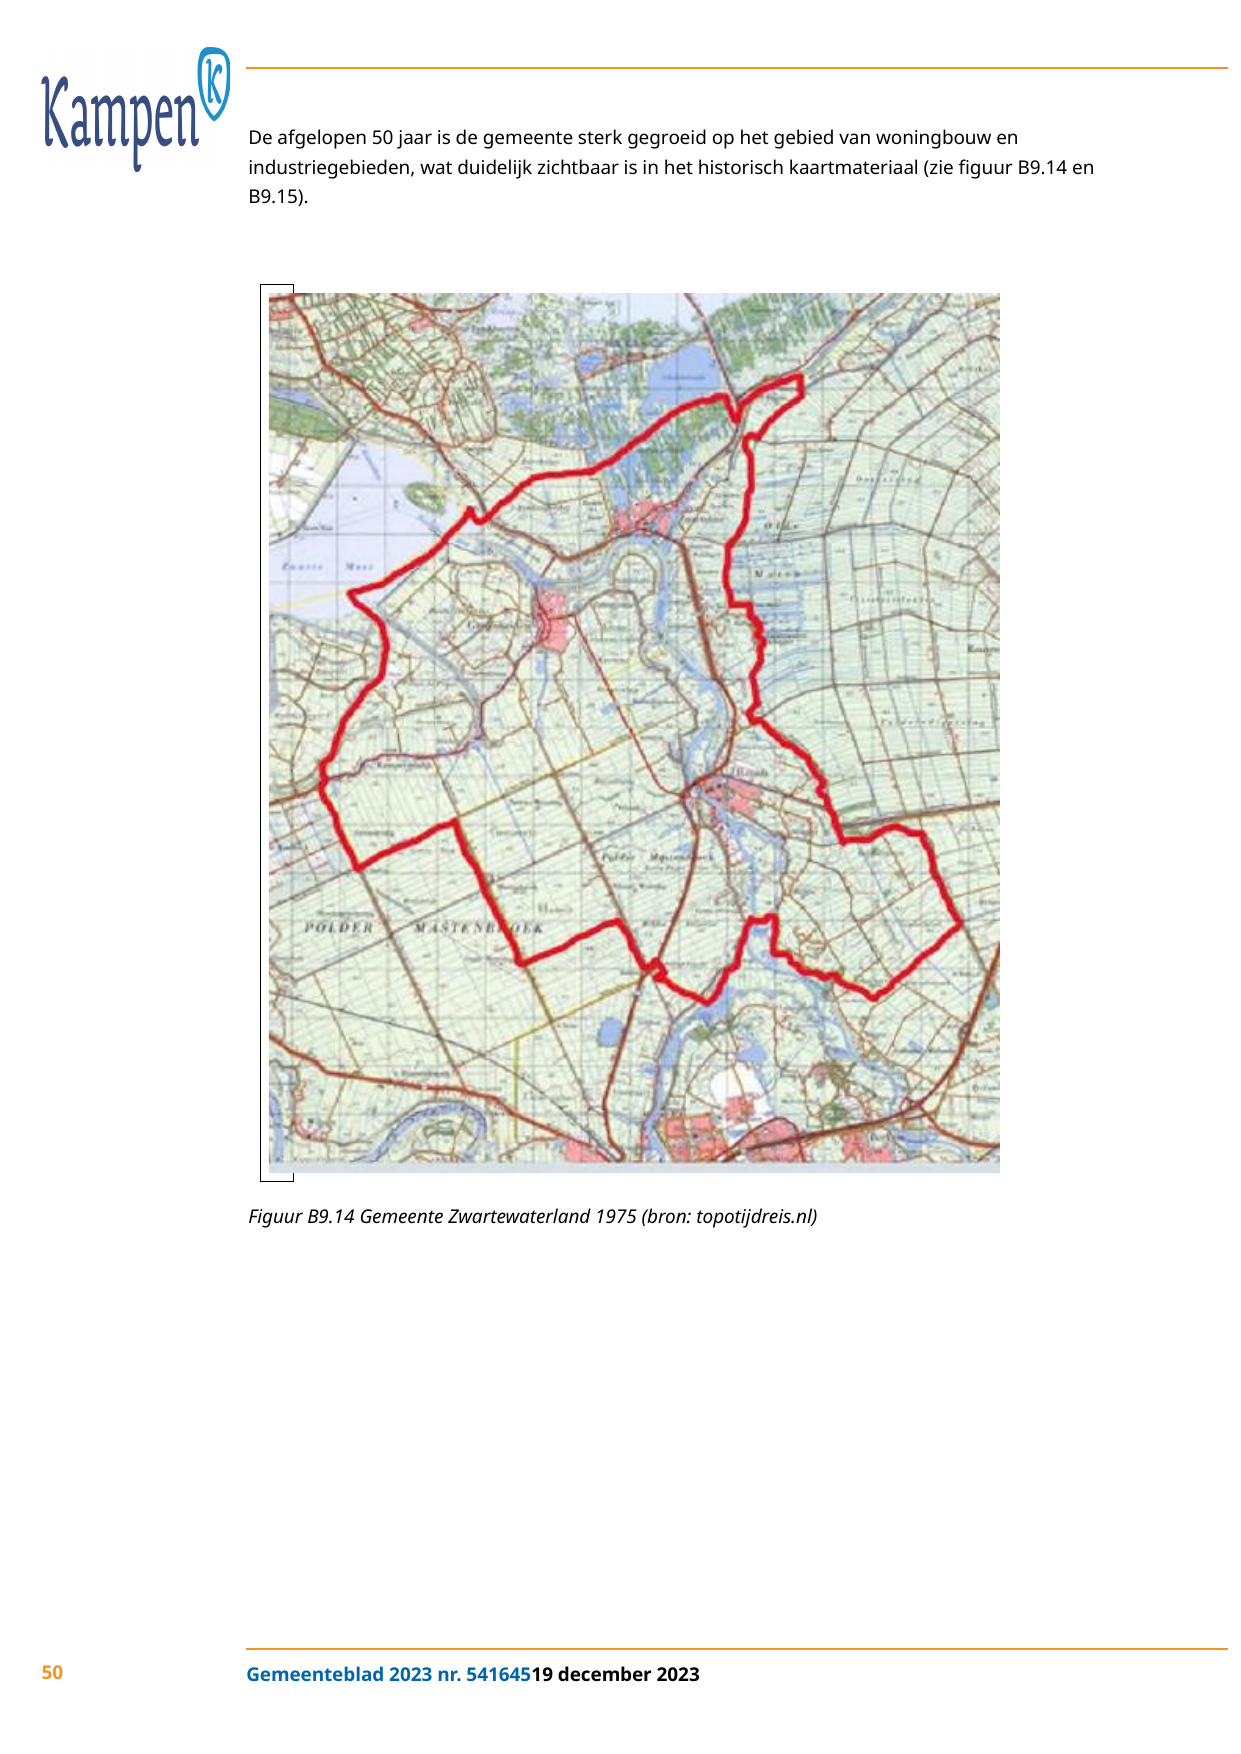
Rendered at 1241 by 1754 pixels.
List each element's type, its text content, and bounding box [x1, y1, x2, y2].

picture [268, 293, 1000, 1173]
text De afgelopen 50 jaar is de gemeente sterk gegroeid op het gebied van woningbouw en industriegebieden, wat duidelijk zichtbaar is in het historisch kaartmateriaal (zie figuur B9.14 en B9.15). [248, 124, 1152, 209]
text Figuur B9.14 Gemeente Zwartewaterland 1975 (bron: topotijdreis.nl) [248, 1203, 1152, 1228]
picture [41, 47, 231, 172]
